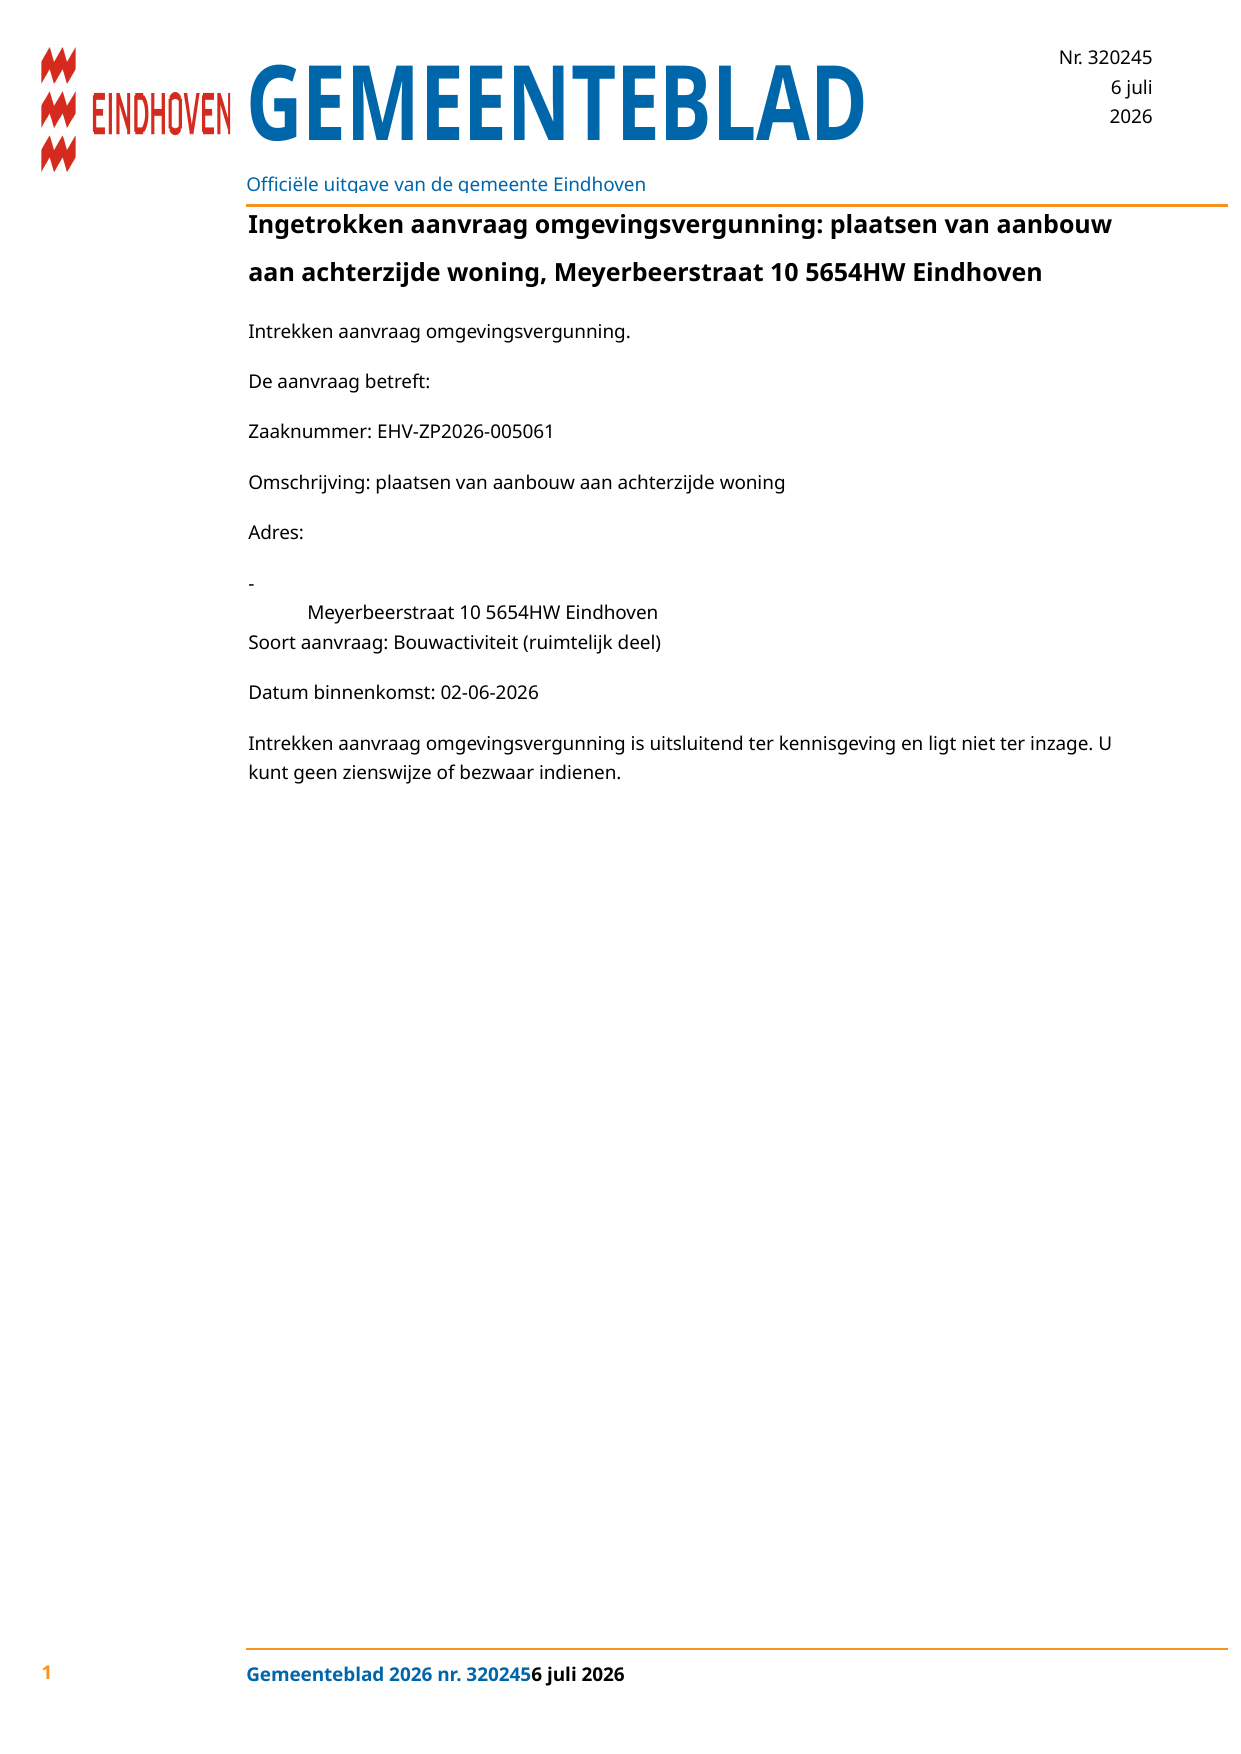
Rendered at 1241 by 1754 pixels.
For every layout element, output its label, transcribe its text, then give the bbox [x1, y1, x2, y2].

text Omschrijving: plaatsen van aanbouw aan achterzijde woning [248, 469, 1152, 495]
text Intrekken aanvraag omgevingsvergunning. [248, 318, 1152, 344]
list Meyerbeerstraat 10 5654HW Eindhoven [248, 599, 1152, 625]
picture [41, 47, 231, 172]
text Datum binnenkomst: 02-06-2026 [248, 679, 1152, 705]
text De aanvraag betreft: [248, 368, 1152, 394]
text Ingetrokken aanvraag omgevingsvergunning: plaatsen van aanbouw aan achterzijde woning, Meyerbeerstraat 10 5654HW Eindhoven [248, 207, 1152, 288]
text Intrekken aanvraag omgevingsvergunning is uitsluitend ter kennisgeving en ligt niet ter inzage. U kunt geen zienswijze of bezwaar indienen. [248, 730, 1152, 785]
text Soort aanvraag: Bouwactiviteit (ruimtelijk deel) [248, 629, 1152, 655]
text Zaaknummer: EHV-ZP2026-005061 [248, 419, 1152, 444]
text Adres: [248, 519, 1152, 545]
